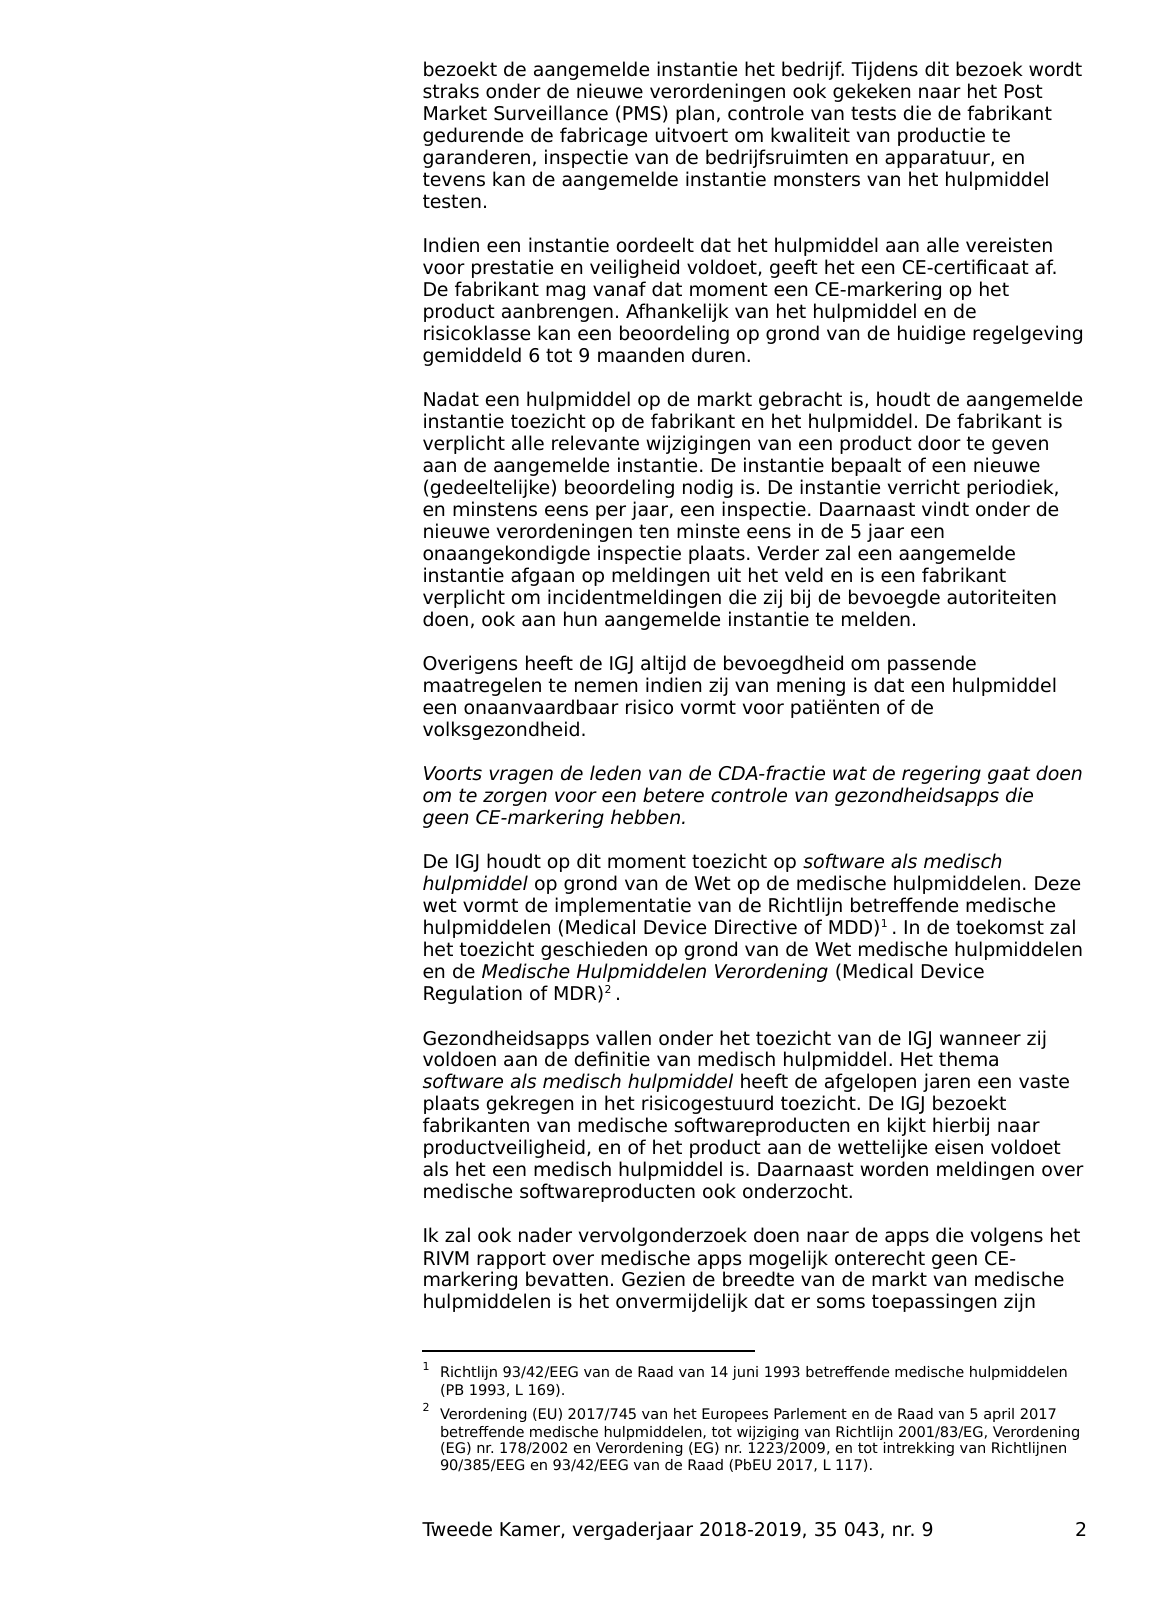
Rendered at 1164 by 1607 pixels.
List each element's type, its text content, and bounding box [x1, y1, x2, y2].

text Nadat een hulpmiddel op de markt gebracht is, houdt de aangemelde instantie toezicht op de fabrikant en het hulpmiddel. De fabrikant is verplicht alle relevante wijzigingen van een product door te geven aan de aangemelde instantie. De instantie bepaalt of een nieuwe (gedeeltelijke) beoordeling nodig is. De instantie verricht periodiek, en minstens eens per jaar, een inspectie. Daarnaast vindt onder de nieuwe verordeningen ten minste eens in de 5 jaar een onaangekondigde inspectie plaats. Verder zal een aangemelde instantie afgaan op meldingen uit het veld en is een fabrikant verplicht om incidentmeldingen die zij bij de bevoegde autoriteiten doen, ook aan hun aangemelde instantie te melden. [422, 389, 1087, 631]
text Verordening (EU) 2017/745 van het Europees Parlement en de Raad van 5 april 2017 betreffende medische hulpmiddelen, tot wijziging van Richtlijn 2001/83/EG, Verordening (EG) nr. 178/2002 en Verordening (EG) nr. 1223/2009, en tot intrekking van Richtlijnen 90/385/EEG en 93/42/EEG van de Raad (PbEU 2017, L 117). [422, 1402, 1087, 1474]
text Overigens heeft de IGJ altijd de bevoegdheid om passende maatregelen te nemen indien zij van mening is dat een hulpmiddel een onaanvaardbaar risico vormt voor patiënten of de volksgezondheid. [422, 653, 1087, 741]
text bezoekt de aangemelde instantie het bedrijf. Tijdens dit bezoek wordt straks onder de nieuwe verordeningen ook gekeken naar het Post Market Surveillance (PMS) plan, controle van tests die de fabrikant gedurende de fabricage uitvoert om kwaliteit van productie te garanderen, inspectie van de bedrijfsruimten en apparatuur, en tevens kan de aangemelde instantie monsters van het hulpmiddel testen. [422, 59, 1087, 213]
text Ik zal ook nader vervolgonderzoek doen naar de apps die volgens het RIVM rapport over medische apps mogelijk onterecht geen CE-markering bevatten. Gezien de breedte van de markt van medische hulpmiddelen is het onvermijdelijk dat er soms toepassingen zijn [422, 1225, 1087, 1313]
text Gezondheidsapps vallen onder het toezicht van de IGJ wanneer zij voldoen aan de definitie van medisch hulpmiddel. Het thema software als medisch hulpmiddel heeft de afgelopen jaren een vaste plaats gekregen in het risicogestuurd toezicht. De IGJ bezoekt fabrikanten van medische softwareproducten en kijkt hierbij naar productveiligheid, en of het product aan de wettelijke eisen voldoet als het een medisch hulpmiddel is. Daarnaast worden meldingen over medische softwareproducten ook onderzocht. [422, 1027, 1087, 1203]
text De IGJ houdt op dit moment toezicht op software als medisch hulpmiddel op grond van de Wet op de medische hulpmiddelen. Deze wet vormt de implementatie van de Richtlijn betreffende medische hulpmiddelen (Medical Device Directive of MDD). In de toekomst zal het toezicht geschieden op grond van de Wet medische hulpmiddelen en de Medische Hulpmiddelen Verordening (Medical Device Regulation of MDR). [422, 851, 1087, 1005]
text Richtlijn 93/42/EEG van de Raad van 14 juni 1993 betreffende medische hulpmiddelen (PB 1993, L 169). [422, 1360, 1087, 1399]
text Voorts vragen de leden van de CDA-fractie wat de regering gaat doen om te zorgen voor een betere controle van gezondheidsapps die geen CE-markering hebben. [422, 763, 1087, 829]
text Indien een instantie oordeelt dat het hulpmiddel aan alle vereisten voor prestatie en veiligheid voldoet, geeft het een CE-certificaat af. De fabrikant mag vanaf dat moment een CE-markering op het product aanbrengen. Afhankelijk van het hulpmiddel en de risicoklasse kan een beoordeling op grond van de huidige regelgeving gemiddeld 6 tot 9 maanden duren. [422, 235, 1087, 367]
